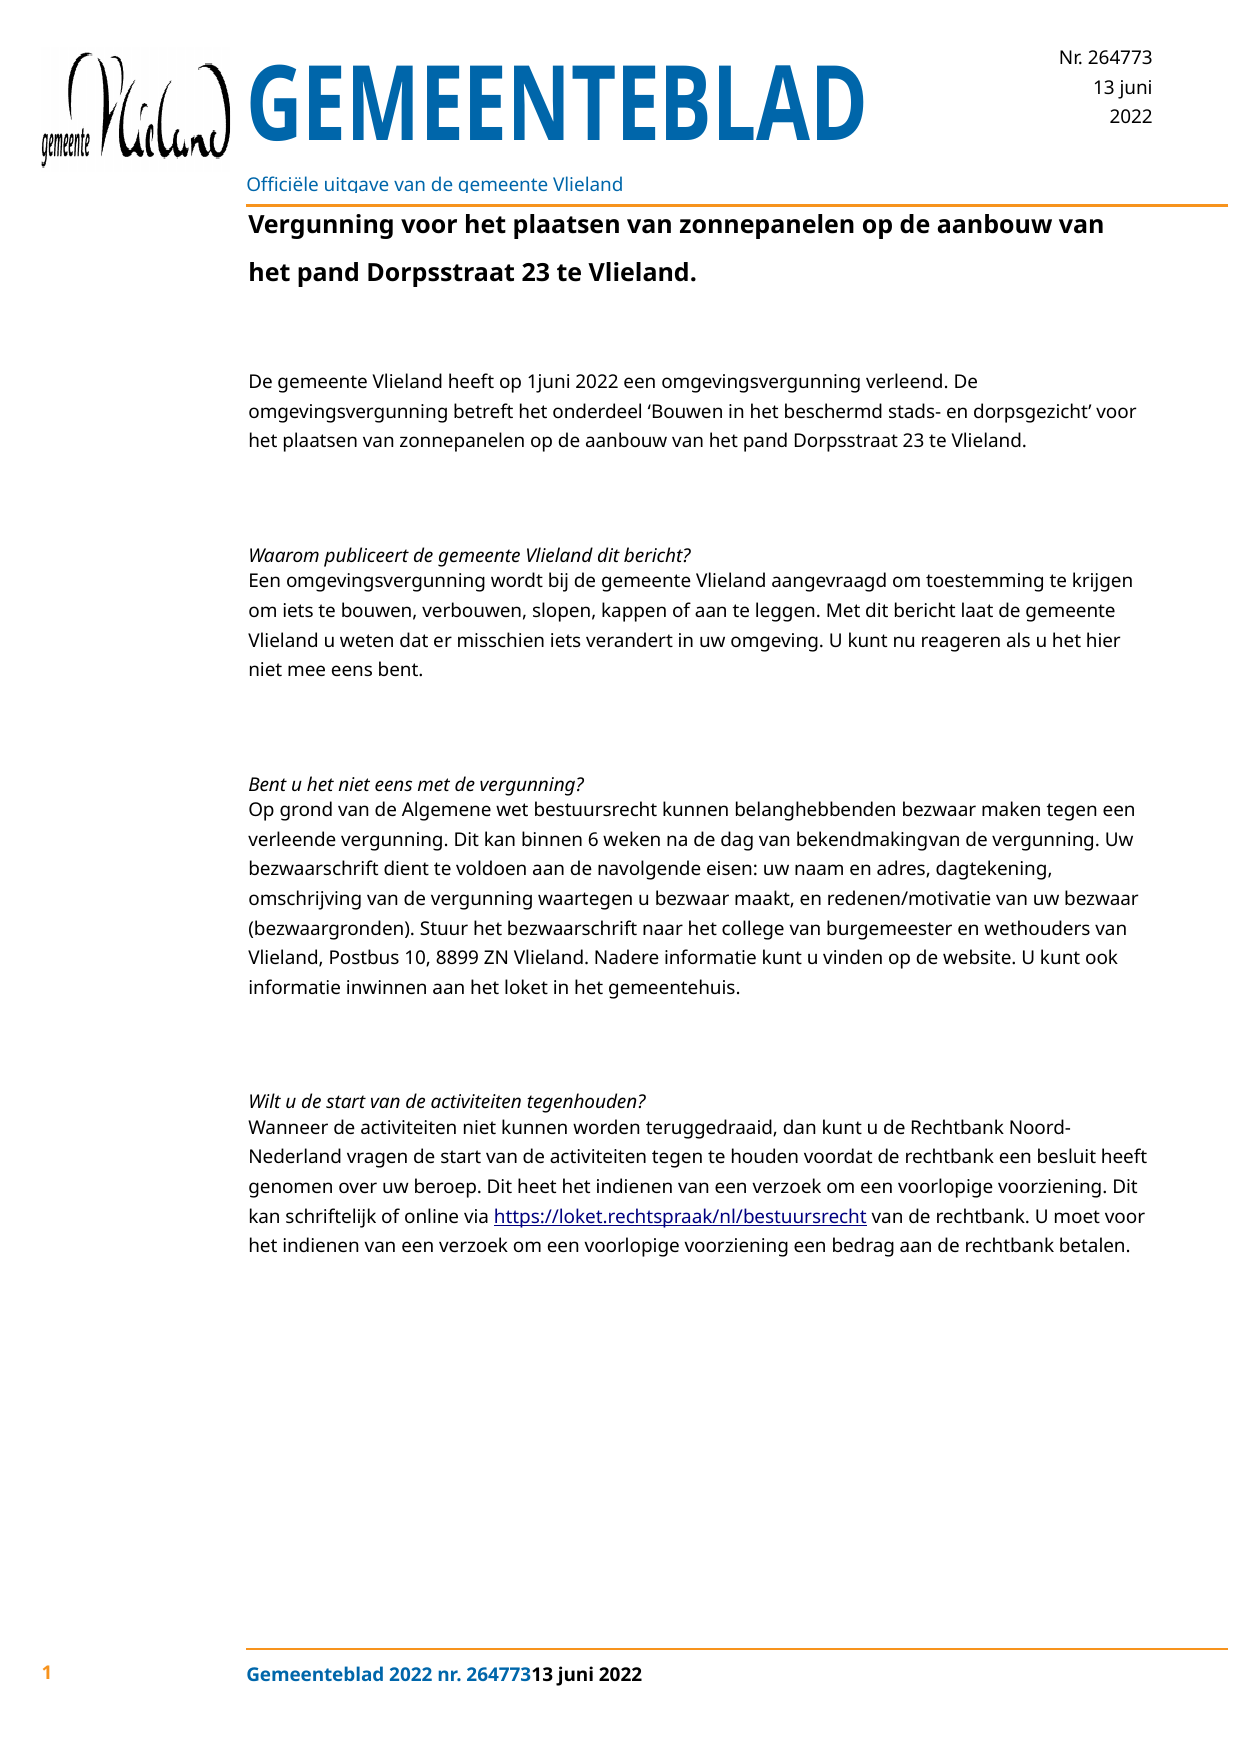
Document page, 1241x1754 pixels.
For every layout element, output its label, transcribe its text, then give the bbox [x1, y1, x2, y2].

picture [41, 47, 231, 172]
text Wanneer de activiteiten niet kunnen worden teruggedraaid, dan kunt u de Rechtbank Noord-Nederland vragen de start van de activiteiten tegen te houden voordat de rechtbank een besluit heeft genomen over uw beroep. Dit heet het indienen van een verzoek om een voorlopige voorziening. Dit kan schriftelijk of online via https://loket.rechtspraak/nl/bestuursrecht van de rechtbank. U moet voor het indienen van een verzoek om een voorlopige voorziening een bedrag aan de rechtbank betalen. [248, 1114, 1152, 1258]
text Een omgevingsvergunning wordt bij de gemeente Vlieland aangevraagd om toestemming te krijgen om iets te bouwen, verbouwen, slopen, kappen of aan te leggen. Met dit bericht laat de gemeente Vlieland u weten dat er misschien iets verandert in uw omgeving. U kunt nu reageren als u het hier niet mee eens bent. [248, 568, 1152, 682]
text De gemeente Vlieland heeft op 1juni 2022 een omgevingsvergunning verleend. De omgevingsvergunning betreft het onderdeel ‘Bouwen in het beschermd stads- en dorpsgezicht’ voor het plaatsen van zonnepanelen op de aanbouw van het pand Dorpsstraat 23 te Vlieland. [248, 368, 1152, 453]
text Waarom publiceert de gemeente Vlieland dit bericht? [248, 542, 1152, 568]
text Vergunning voor het plaatsen van zonnepanelen op de aanbouw van het pand Dorpsstraat 23 te Vlieland. [248, 207, 1152, 288]
text Op grond van de Algemene wet bestuursrecht kunnen belanghebbenden bezwaar maken tegen een verleende vergunning. Dit kan binnen 6 weken na de dag van bekendmakingvan de vergunning. Uw bezwaarschrift dient te voldoen aan de navolgende eisen: uw naam en adres, dagtekening, omschrijving van de vergunning waartegen u bezwaar maakt, en redenen/motivatie van uw bezwaar (bezwaargronden). Stuur het bezwaarschrift naar het college van burgemeester en wethouders van Vlieland, Postbus 10, 8899 ZN Vlieland. Nadere informatie kunt u vinden op de website. U kunt ook informatie inwinnen aan het loket in het gemeentehuis. [248, 796, 1152, 1000]
text Wilt u de start van de activiteiten tegenhouden? [248, 1088, 1152, 1114]
text Bent u het niet eens met de vergunning? [248, 771, 1152, 796]
